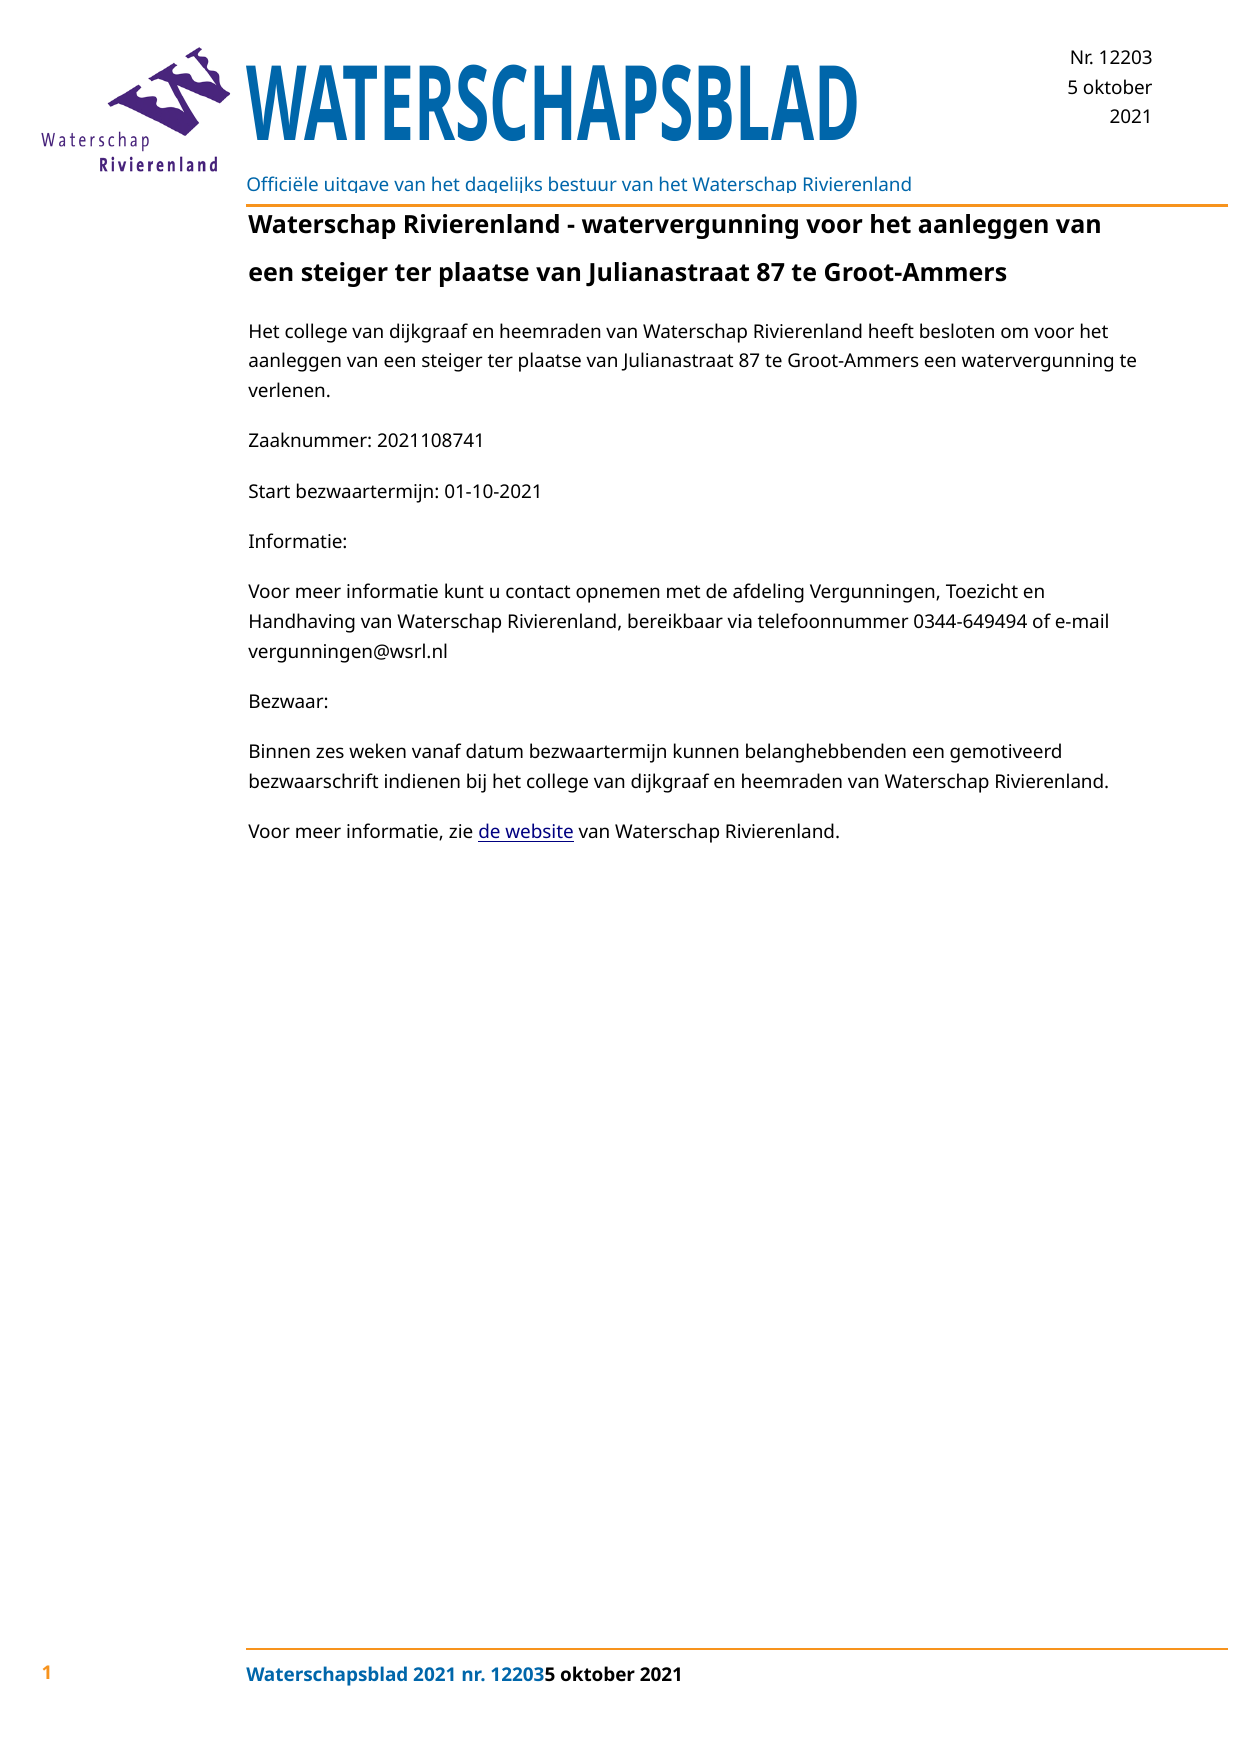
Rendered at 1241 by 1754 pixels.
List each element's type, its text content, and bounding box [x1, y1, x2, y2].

text Zaaknummer: 2021108741 [248, 427, 1152, 453]
text Bezwaar: [248, 688, 1152, 714]
text Informatie: [248, 528, 1152, 554]
picture [41, 47, 231, 172]
text Binnen zes weken vanaf datum bezwaartermijn kunnen belanghebbenden een gemotiveerd bezwaarschrift indienen bij het college van dijkgraaf en heemraden van Waterschap Rivierenland. [248, 739, 1152, 794]
text Voor meer informatie kunt u contact opnemen met de afdeling Vergunningen, Toezicht en Handhaving van Waterschap Rivierenland, bereikbaar via telefoonnummer 0344-649494 of e-mail vergunningen@wsrl.nl [248, 579, 1152, 664]
text Start bezwaartermijn: 01-10-2021 [248, 478, 1152, 504]
text Voor meer informatie, zie de website van Waterschap Rivierenland. [248, 819, 1152, 844]
text Het college van dijkgraaf en heemraden van Waterschap Rivierenland heeft besloten om voor het aanleggen van een steiger ter plaatse van Julianastraat 87 te Groot-Ammers een watervergunning te verlenen. [248, 318, 1152, 403]
text Waterschap Rivierenland - watervergunning voor het aanleggen van een steiger ter plaatse van Julianastraat 87 te Groot-Ammers [248, 207, 1152, 288]
